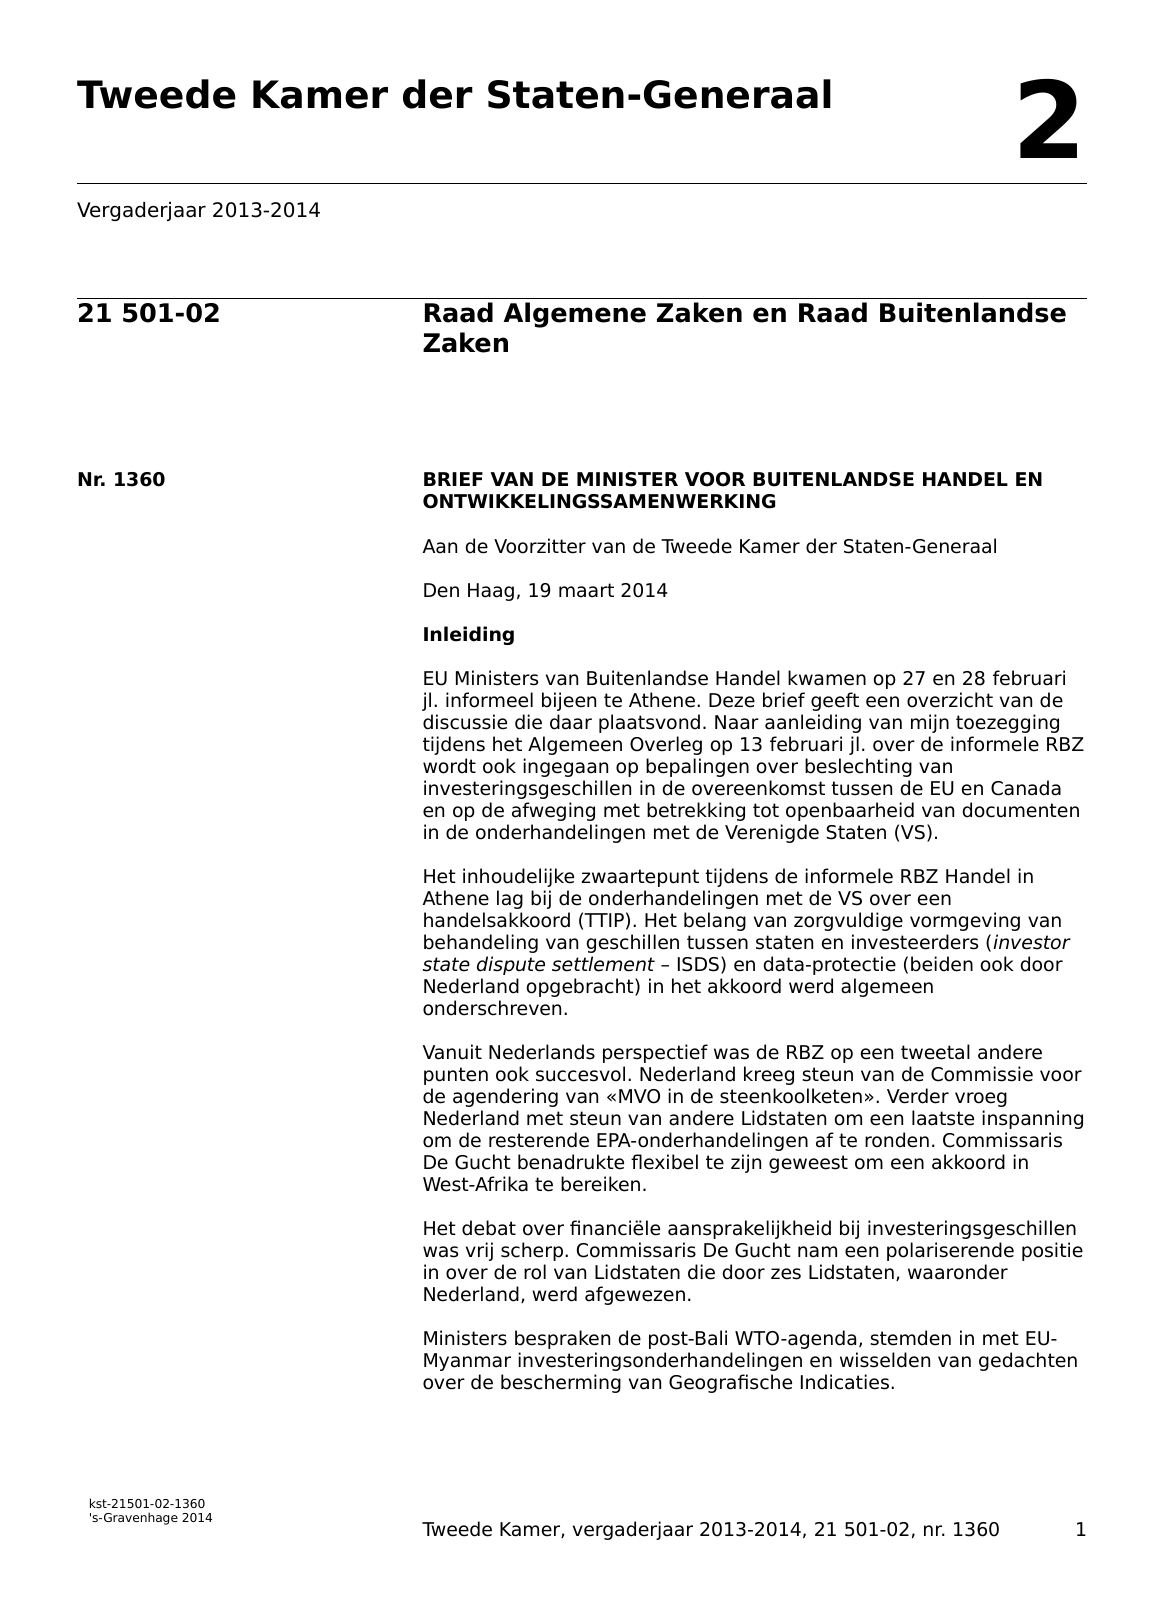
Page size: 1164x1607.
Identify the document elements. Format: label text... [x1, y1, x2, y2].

table_header 2 [886, 59, 1087, 183]
text Den Haag, 19 maart 2014 [422, 580, 1087, 602]
subtitle Nr. 1360 BRIEF VAN DE MINISTER VOOR BUITENLANDSE HANDEL EN ONTWIKKELINGSSAMENWERKING [77, 469, 1087, 513]
text Aan de Voorzitter van de Tweede Kamer der Staten-Generaal [422, 536, 1087, 557]
table_cell Vergaderjaar 2013-2014 [77, 184, 1087, 298]
text Het inhoudelijke zwaartepunt tijdens de informele RBZ Handel in Athene lag bij de onderhandelingen met de VS over een handelsakkoord (TTIP). Het belang van zorgvuldige vormgeving van behandeling van geschillen tussen staten en investeerders (investor state dispute settlement – ISDS) en data-protectie (beiden ook door Nederland opgebracht) in het akkoord werd algemeen onderschreven. [422, 866, 1087, 1020]
text Vanuit Nederlands perspectief was de RBZ op een tweetal andere punten ook succesvol. Nederland kreeg steun van de Commissie voor de agendering van «MVO in de steenkoolketen». Verder vroeg Nederland met steun van andere Lidstaten om een laatste inspanning om de resterende EPA-onderhandelingen af te ronden. Commissaris De Gucht benadrukte flexibel te zijn geweest om een akkoord in West-Afrika te bereiken. [422, 1042, 1087, 1196]
text Het debat over financiële aansprakelijkheid bij investeringsgeschillen was vrij scherp. Commissaris De Gucht nam een polariserende positie in over de rol van Lidstaten die door zes Lidstaten, waaronder Nederland, werd afgewezen. [422, 1218, 1087, 1306]
text Ministers bespraken de post-Bali WTO-agenda, stemden in met EU-Myanmar investeringsonderhandelingen en wisselden van gedachten over de bescherming van Geografische Indicaties. [422, 1328, 1087, 1394]
text EU Ministers van Buitenlandse Handel kwamen op 27 en 28 februari jl. informeel bijeen te Athene. Deze brief geeft een overzicht van de discussie die daar plaatsvond. Naar aanleiding van mijn toezegging tijdens het Algemeen Overleg op 13 februari jl. over de informele RBZ wordt ook ingegaan op bepalingen over beslechting van investeringsgeschillen in de overeenkomst tussen de EU en Canada en op de afweging met betrekking tot openbaarheid van documenten in de onderhandelingen met de Verenigde Staten (VS). [422, 668, 1087, 844]
text 's-Gravenhage 2014 [88, 1511, 323, 1525]
subtitle 21 501-02 Raad Algemene Zaken en Raad Buitenlandse Zaken [77, 299, 1087, 358]
table_header Tweede Kamer der Staten-Generaal [77, 59, 886, 183]
subtitle Inleiding [422, 624, 1087, 646]
text kst-21501-02-1360 [88, 1497, 323, 1511]
